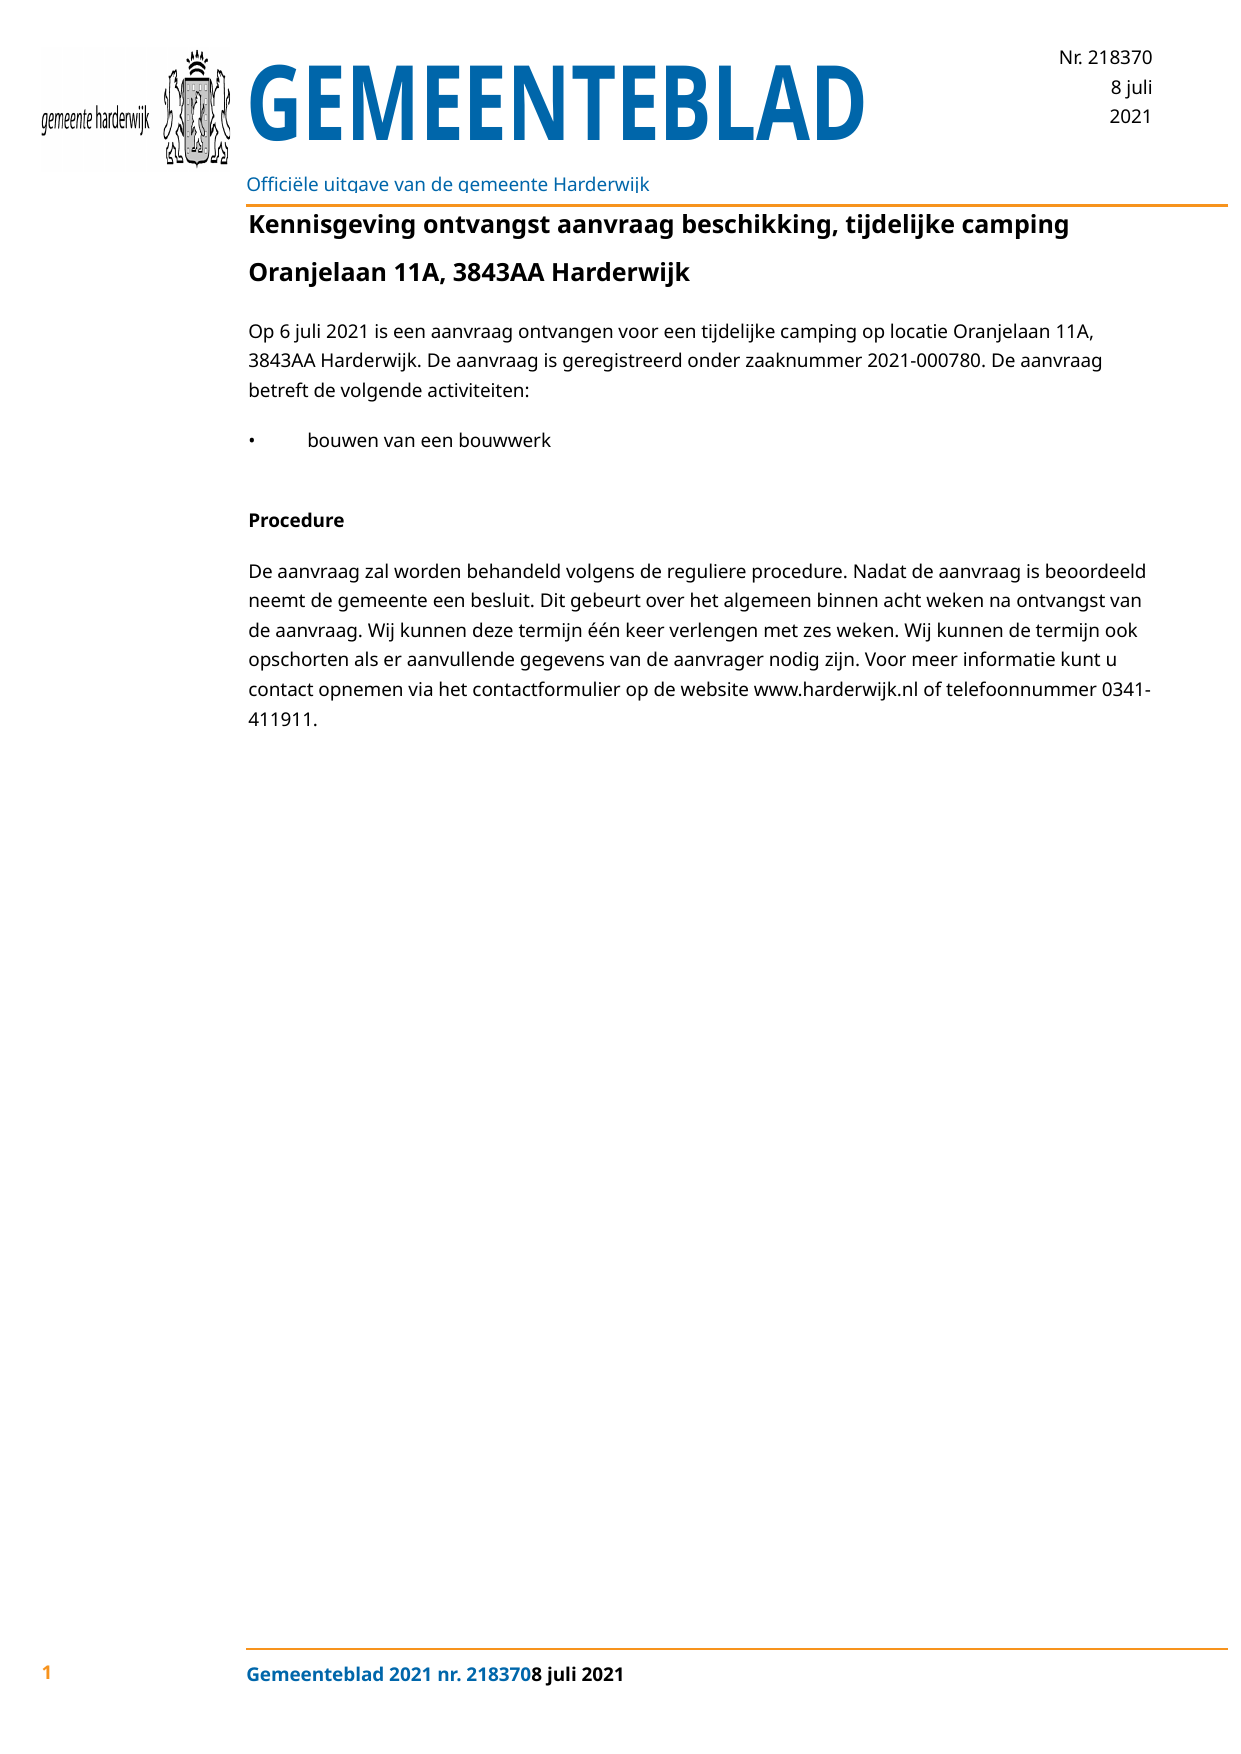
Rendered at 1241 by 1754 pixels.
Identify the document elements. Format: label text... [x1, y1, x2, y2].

text Kennisgeving ontvangst aanvraag beschikking, tijdelijke camping Oranjelaan 11A, 3843AA Harderwijk [248, 207, 1152, 288]
text De aanvraag zal worden behandeld volgens de reguliere procedure. Nadat de aanvraag is beoordeeld neemt de gemeente een besluit. Dit gebeurt over het algemeen binnen acht weken na ontvangst van de aanvraag. Wij kunnen deze termijn één keer verlengen met zes weken. Wij kunnen de termijn ook opschorten als er aanvullende gegevens van de aanvrager nodig zijn. Voor meer informatie kunt u contact opnemen via het contactformulier op de website www.harderwijk.nl of telefoonnummer 0341-411911. [248, 558, 1152, 732]
text Op 6 juli 2021 is een aanvraag ontvangen voor een tijdelijke camping op locatie Oranjelaan 11A, 3843AA Harderwijk. De aanvraag is geregistreerd onder zaaknummer 2021-000780. De aanvraag betreft de volgende activiteiten: [248, 318, 1152, 403]
picture [41, 47, 231, 172]
list bouwen van een bouwwerk [248, 427, 1152, 453]
text Procedure [248, 507, 1152, 533]
